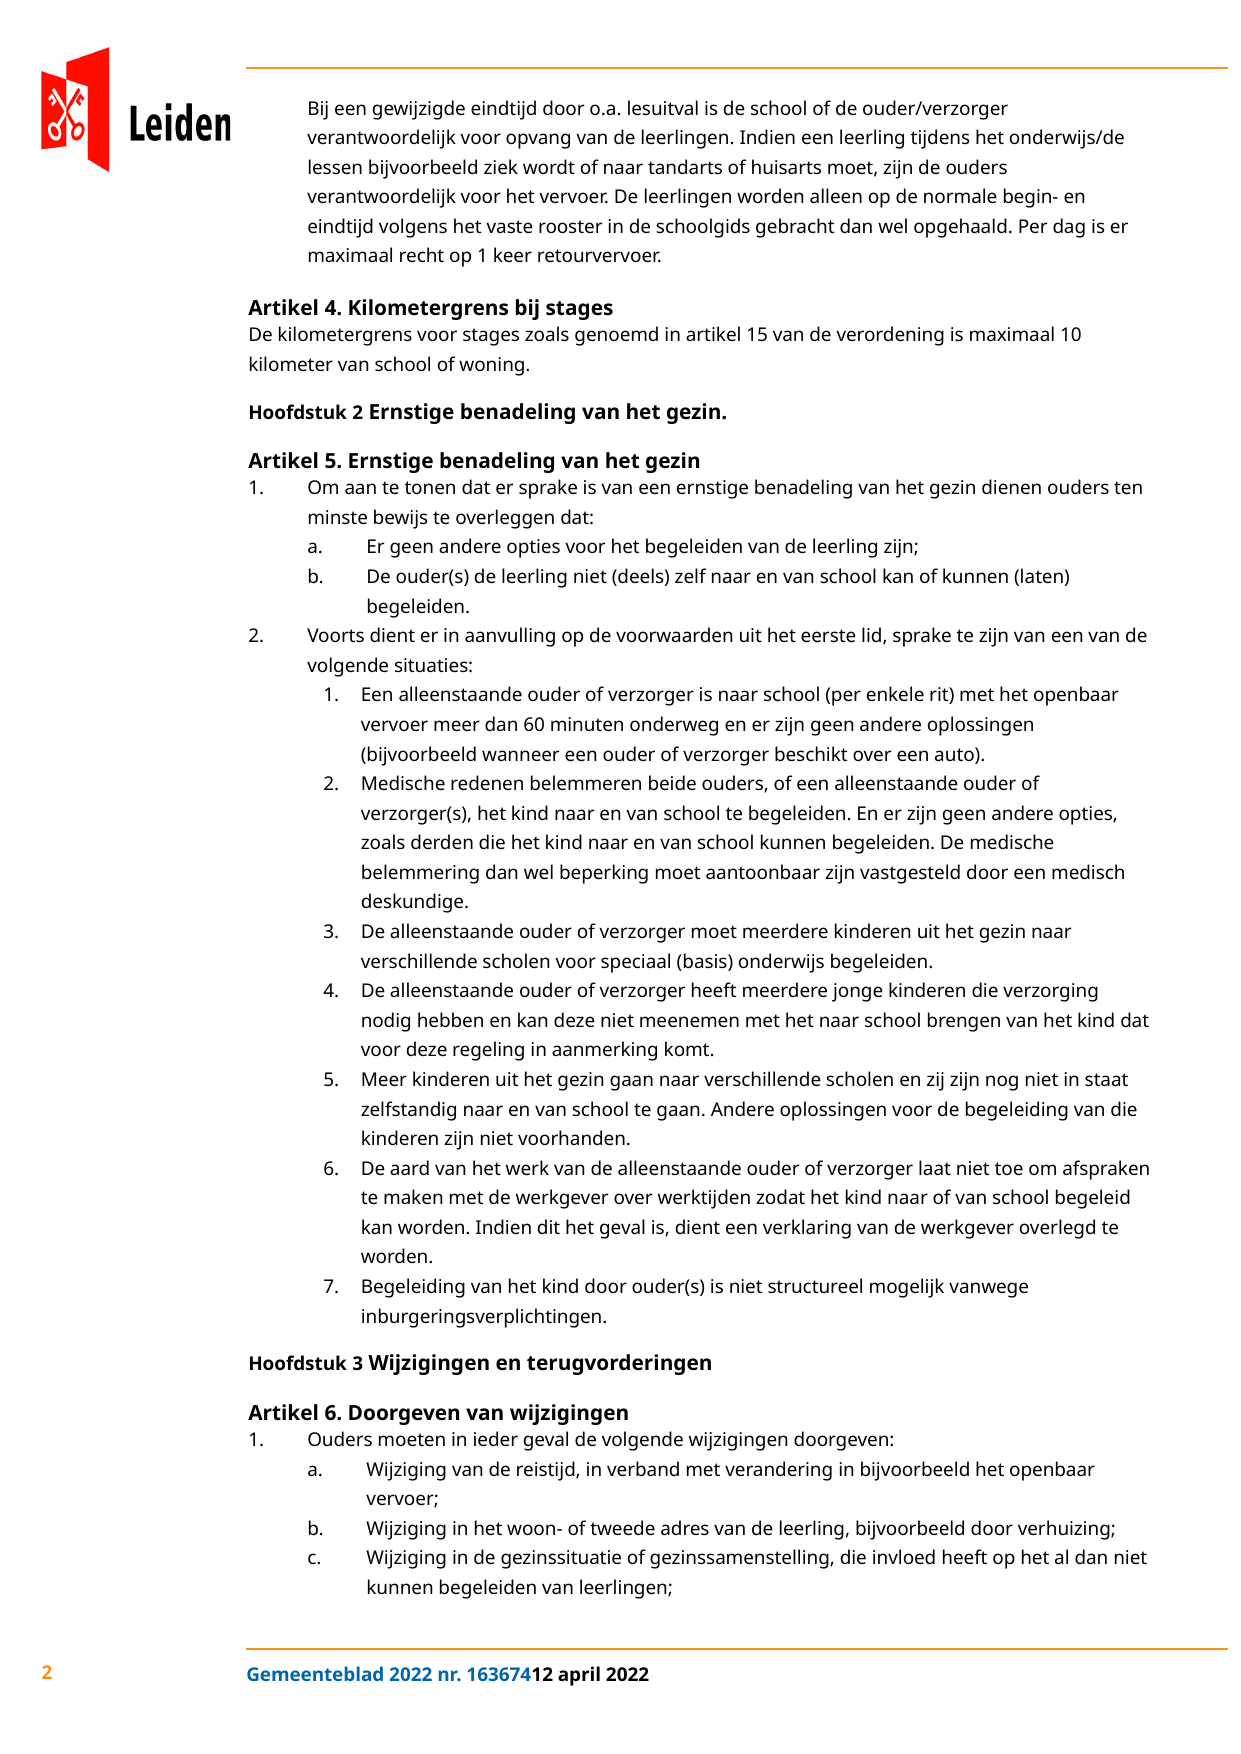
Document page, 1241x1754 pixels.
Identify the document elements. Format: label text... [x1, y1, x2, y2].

list Wijziging in het woon- of tweede adres van de leerling, bijvoorbeeld door verhuizing; [307, 1515, 1152, 1541]
text De kilometergrens voor stages zoals genoemd in artikel 15 van de verordening is maximaal 10 kilometer van school of woning. [248, 322, 1152, 377]
list Voorts dient er in aanvulling op de voorwaarden uit het eerste lid, sprake te zijn van een van de volgende situaties: [248, 622, 1152, 678]
text Artikel 5. Ernstige benadeling van het gezin [248, 446, 1152, 474]
list Om aan te tonen dat er sprake is van een ernstige benadeling van het gezin dienen ouders ten minste bewijs te overleggen dat: [248, 474, 1152, 530]
list Wijziging van de reistijd, in verband met verandering in bijvoorbeeld het openbaar vervoer; [307, 1456, 1152, 1511]
list De alleenstaande ouder of verzorger moet meerdere kinderen uit het gezin naar verschillende scholen voor speciaal (basis) onderwijs begeleiden. [323, 918, 1152, 973]
text Artikel 4. Kilometergrens bij stages [248, 293, 1152, 322]
list Begeleiding van het kind door ouder(s) is niet structureel mogelijk vanwege inburgeringsverplichtingen. [323, 1273, 1152, 1328]
text Artikel 6. Doorgeven van wijzigingen [248, 1398, 1152, 1426]
list Meer kinderen uit het gezin gaan naar verschillende scholen en zij zijn nog niet in staat zelfstandig naar en van school te gaan. Andere oplossingen voor de begeleiding van die kinderen zijn niet voorhanden. [323, 1066, 1152, 1151]
picture [41, 47, 231, 172]
text Hoofdstuk 3 Wijzigingen en terugvorderingen [248, 1348, 1152, 1377]
list Ouders moeten in ieder geval de volgende wijzigingen doorgeven: [248, 1426, 1152, 1452]
list Een alleenstaande ouder of verzorger is naar school (per enkele rit) met het openbaar vervoer meer dan 60 minuten onderweg en er zijn geen andere oplossingen (bijvoorbeeld wanneer een ouder of verzorger beschikt over een auto). [323, 682, 1152, 766]
list Medische redenen belemmeren beide ouders, of een alleenstaande ouder of verzorger(s), het kind naar en van school te begeleiden. En er zijn geen andere opties, zoals derden die het kind naar en van school kunnen begeleiden. De medische belemmering dan wel beperking moet aantoonbaar zijn vastgesteld door een medisch deskundige. [323, 770, 1152, 914]
list De aard van het werk van de alleenstaande ouder of verzorger laat niet toe om afspraken te maken met de werkgever over werktijden zodat het kind naar of van school begeleid kan worden. Indien dit het geval is, dient een verklaring van de werkgever overlegd te worden. [323, 1155, 1152, 1269]
text Hoofdstuk 2 Ernstige benadeling van het gezin. [248, 397, 1152, 425]
list Bij een gewijzigde eindtijd door o.a. lesuitval is de school of de ouder/verzorger verantwoordelijk voor opvang van de leerlingen. Indien een leerling tijdens het onderwijs/de lessen bijvoorbeeld ziek wordt of naar tandarts of huisarts moet, zijn de ouders verantwoordelijk voor het vervoer. De leerlingen worden alleen op de normale begin- en eindtijd volgens het vaste rooster in de schoolgids gebracht dan wel opgehaald. Per dag is er maximaal recht op 1 keer retourvervoer. [248, 95, 1152, 268]
list De ouder(s) de leerling niet (deels) zelf naar en van school kan of kunnen (laten) begeleiden. [307, 563, 1152, 618]
list De alleenstaande ouder of verzorger heeft meerdere jonge kinderen die verzorging nodig hebben en kan deze niet meenemen met het naar school brengen van het kind dat voor deze regeling in aanmerking komt. [323, 977, 1152, 1062]
list Wijziging in de gezinssituatie of gezinssamenstelling, die invloed heeft op het al dan niet kunnen begeleiden van leerlingen; [307, 1544, 1152, 1600]
list Er geen andere opties voor het begeleiden van de leerling zijn; [307, 534, 1152, 559]
